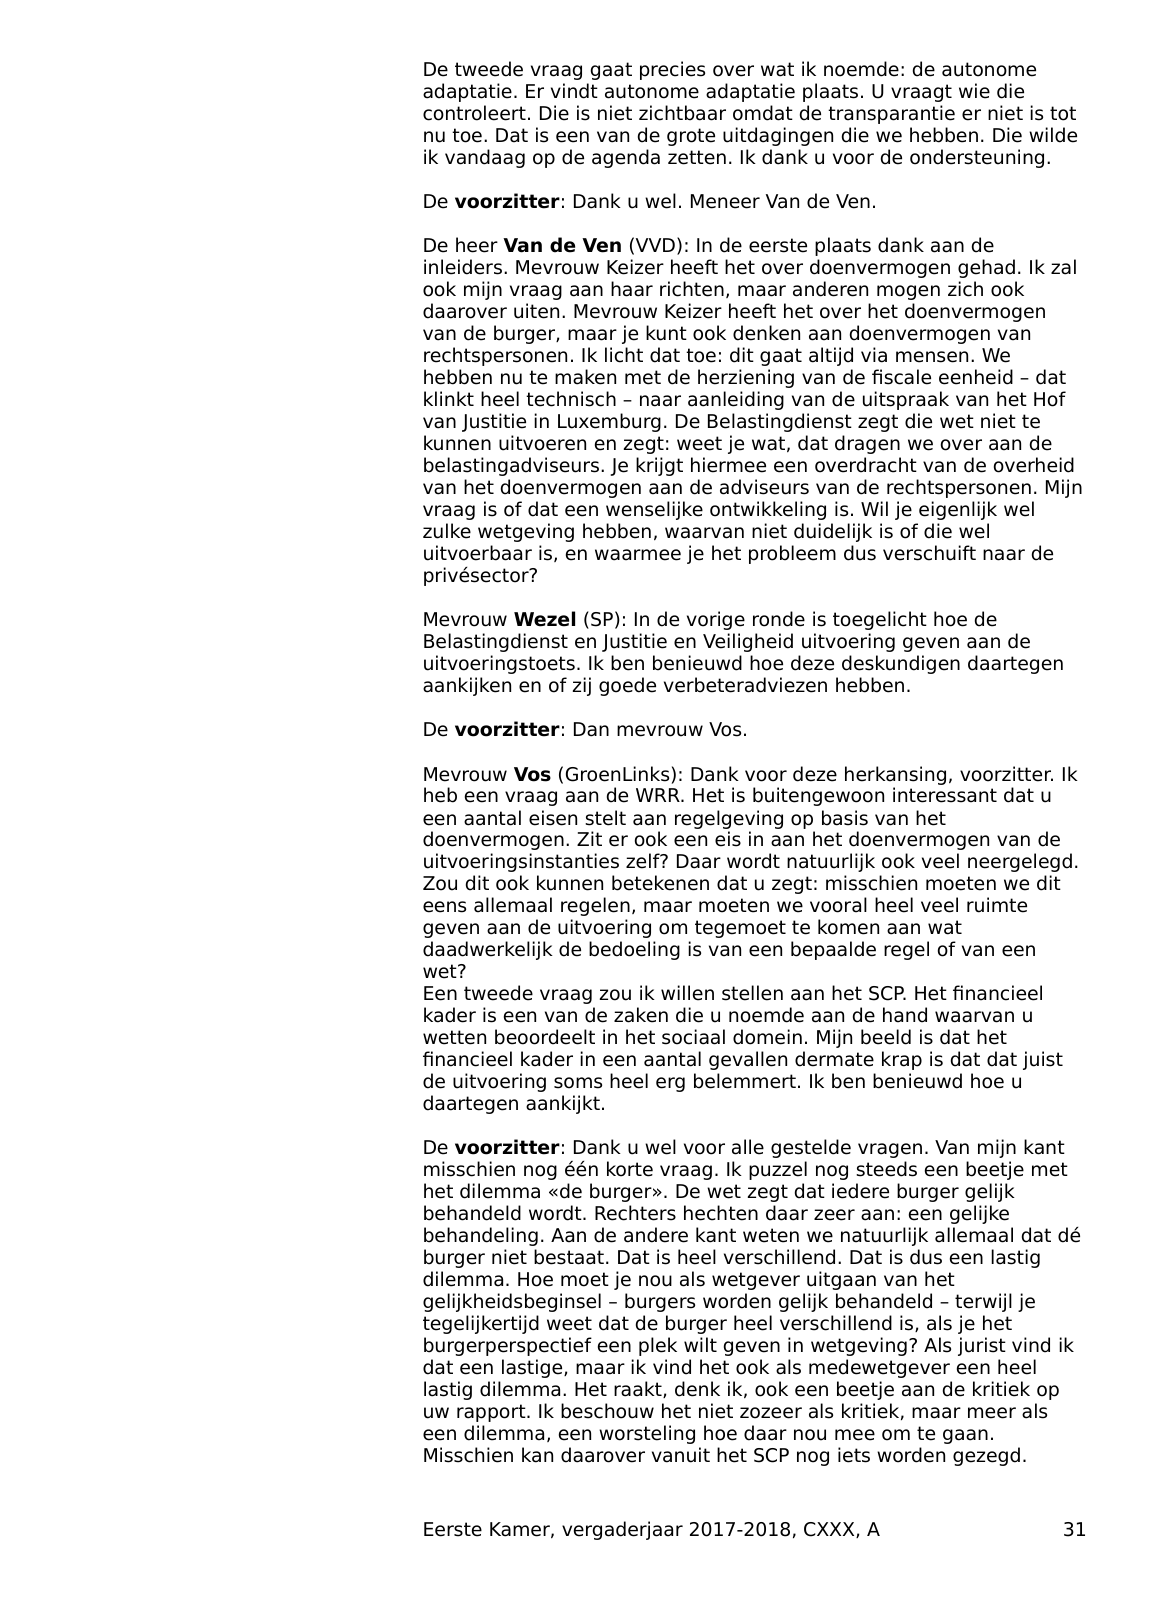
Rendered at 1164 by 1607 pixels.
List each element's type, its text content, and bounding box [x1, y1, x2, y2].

text De heer Van de Ven (VVD): In de eerste plaats dank aan de inleiders. Mevrouw Keizer heeft het over doenvermogen gehad. Ik zal ook mijn vraag aan haar richten, maar anderen mogen zich ook daarover uiten. Mevrouw Keizer heeft het over het doenvermogen van de burger, maar je kunt ook denken aan doenvermogen van rechtspersonen. Ik licht dat toe: dit gaat altijd via mensen. We hebben nu te maken met de herziening van de fiscale eenheid – dat klinkt heel technisch – naar aanleiding van de uitspraak van het Hof van Justitie in Luxemburg. De Belastingdienst zegt die wet niet te kunnen uitvoeren en zegt: weet je wat, dat dragen we over aan de belastingadviseurs. Je krijgt hiermee een overdracht van de overheid van het doenvermogen aan de adviseurs van de rechtspersonen. Mijn vraag is of dat een wenselijke ontwikkeling is. Wil je eigenlijk wel zulke wetgeving hebben, waarvan niet duidelijk is of die wel uitvoerbaar is, en waarmee je het probleem dus verschuift naar de privésector? [422, 235, 1087, 587]
text De tweede vraag gaat precies over wat ik noemde: de autonome adaptatie. Er vindt autonome adaptatie plaats. U vraagt wie die controleert. Die is niet zichtbaar omdat de transparantie er niet is tot nu toe. Dat is een van de grote uitdagingen die we hebben. Die wilde ik vandaag op de agenda zetten. Ik dank u voor de ondersteuning. [422, 59, 1087, 169]
text De voorzitter: Dan mevrouw Vos. [422, 719, 1087, 741]
text De voorzitter: Dank u wel voor alle gestelde vragen. Van mijn kant misschien nog één korte vraag. Ik puzzel nog steeds een beetje met het dilemma «de burger». De wet zegt dat iedere burger gelijk behandeld wordt. Rechters hechten daar zeer aan: een gelijke behandeling. Aan de andere kant weten we natuurlijk allemaal dat dé burger niet bestaat. Dat is heel verschillend. Dat is dus een lastig dilemma. Hoe moet je nou als wetgever uitgaan van het gelijkheidsbeginsel – burgers worden gelijk behandeld – terwijl je tegelijkertijd weet dat de burger heel verschillend is, als je het burgerperspectief een plek wilt geven in wetgeving? Als jurist vind ik dat een lastige, maar ik vind het ook als medewetgever een heel lastig dilemma. Het raakt, denk ik, ook een beetje aan de kritiek op uw rapport. Ik beschouw het niet zozeer als kritiek, maar meer als een dilemma, een worsteling hoe daar nou mee om te gaan. Misschien kan daarover vanuit het SCP nog iets worden gezegd. [422, 1137, 1087, 1467]
text Mevrouw Wezel (SP): In de vorige ronde is toegelicht hoe de Belastingdienst en Justitie en Veiligheid uitvoering geven aan de uitvoeringstoets. Ik ben benieuwd hoe deze deskundigen daartegen aankijken en of zij goede verbeteradviezen hebben. [422, 609, 1087, 697]
text Mevrouw Vos (GroenLinks): Dank voor deze herkansing, voorzitter. Ik heb een vraag aan de WRR. Het is buitengewoon interessant dat u een aantal eisen stelt aan regelgeving op basis van het doenvermogen. Zit er ook een eis in aan het doenvermogen van de uitvoeringsinstanties zelf? Daar wordt natuurlijk ook veel neergelegd. Zou dit ook kunnen betekenen dat u zegt: misschien moeten we dit eens allemaal regelen, maar moeten we vooral heel veel ruimte geven aan de uitvoering om tegemoet te komen aan wat daadwerkelijk de bedoeling is van een bepaalde regel of van een wet? [422, 763, 1087, 983]
text De voorzitter: Dank u wel. Meneer Van de Ven. [422, 191, 1087, 213]
text Een tweede vraag zou ik willen stellen aan het SCP. Het financieel kader is een van de zaken die u noemde aan de hand waarvan u wetten beoordeelt in het sociaal domein. Mijn beeld is dat het financieel kader in een aantal gevallen dermate krap is dat dat juist de uitvoering soms heel erg belemmert. Ik ben benieuwd hoe u daartegen aankijkt. [422, 983, 1087, 1115]
